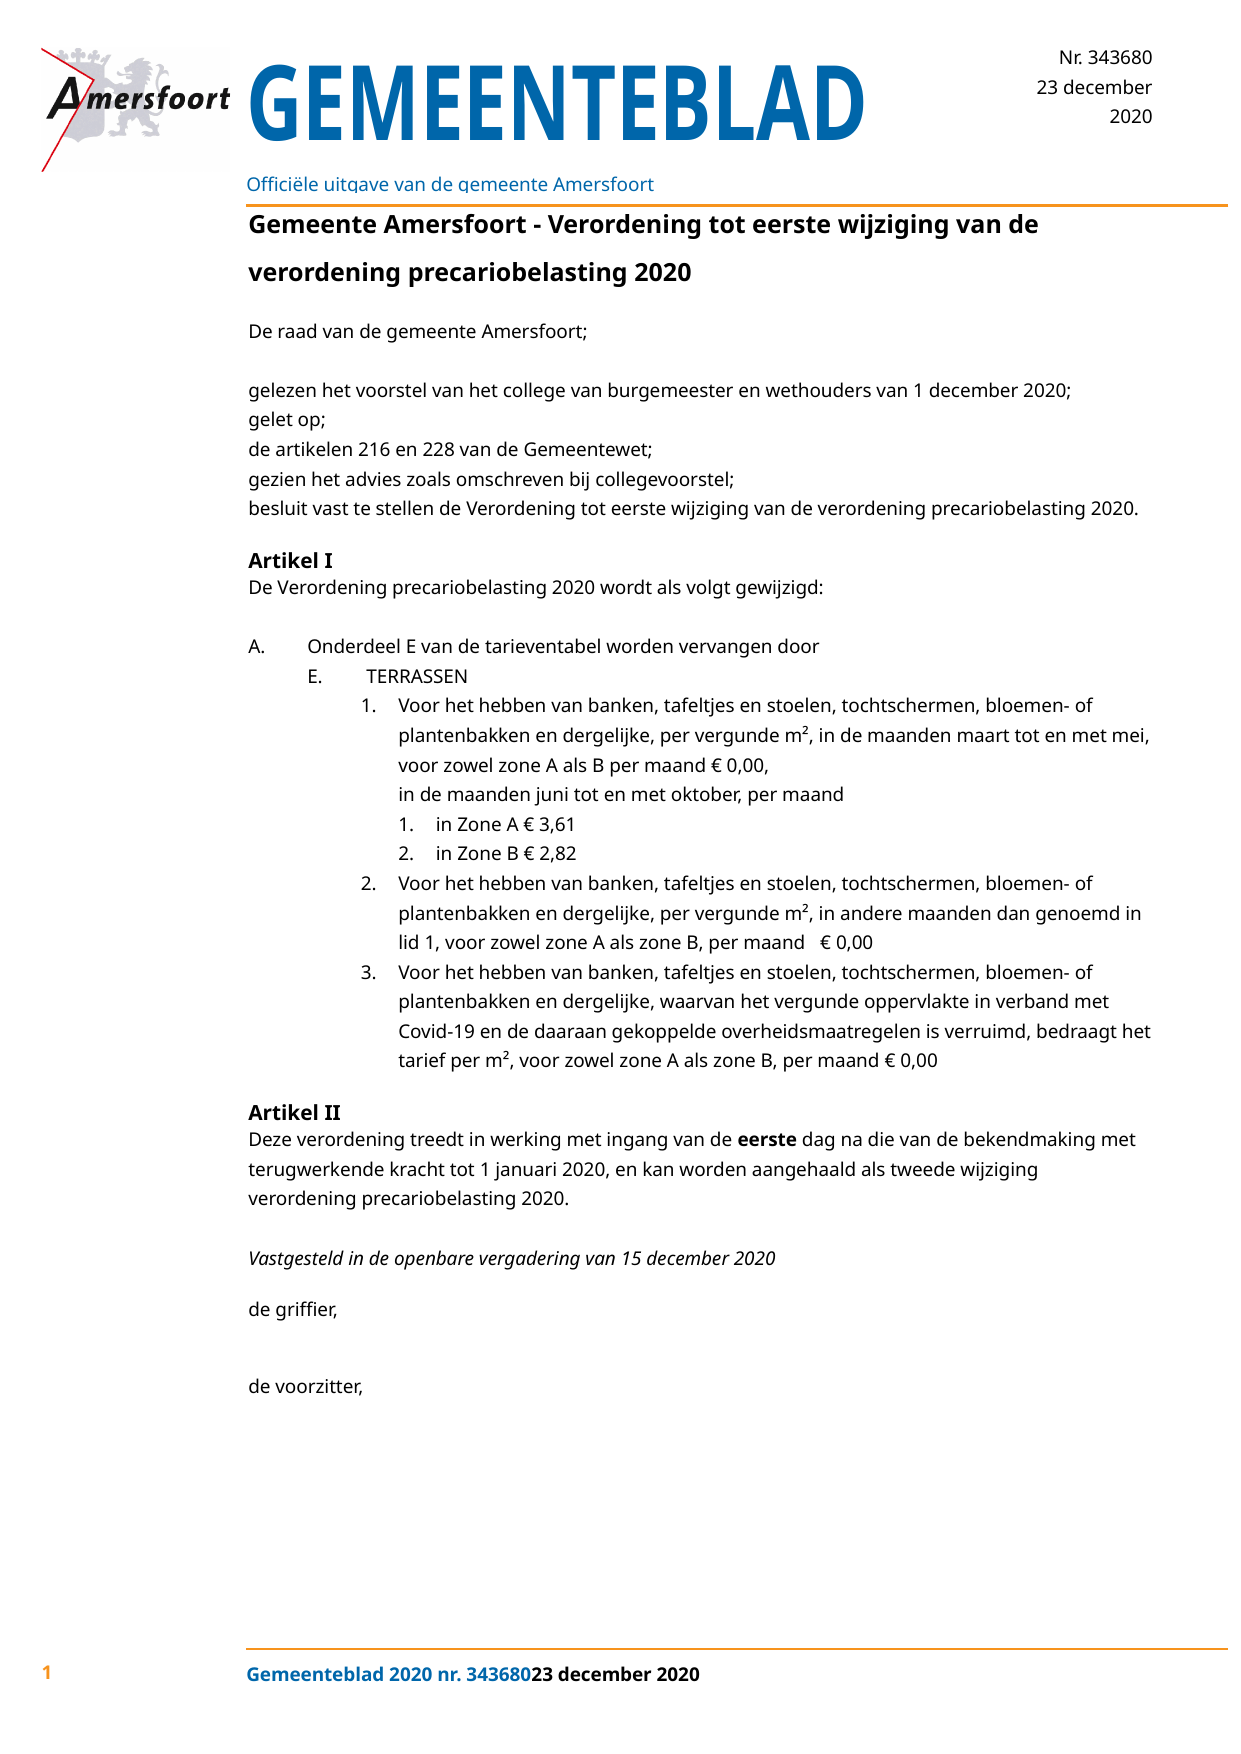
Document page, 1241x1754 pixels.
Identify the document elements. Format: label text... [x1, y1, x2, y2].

text de artikelen 216 en 228 van de Gemeentewet; [248, 436, 1152, 462]
text Artikel II [248, 1098, 1152, 1126]
list in de maanden juni tot en met oktober, per maand [361, 781, 1152, 807]
text besluit vast te stellen de Verordening tot eerste wijziging van de verordening precariobelasting 2020. [248, 495, 1152, 521]
list TERRASSEN [307, 663, 1152, 689]
list Onderdeel E van de tarieventabel worden vervangen door [248, 633, 1152, 659]
text Vastgesteld in de openbare vergadering van 15 december 2020 [248, 1245, 1152, 1271]
list in Zone B € 2,82 [398, 841, 1152, 866]
text De Verordening precariobelasting 2020 wordt als volgt gewijzigd: [248, 574, 1152, 600]
text Artikel I [248, 546, 1152, 574]
text gezien het advies zoals omschreven bij collegevoorstel; [248, 466, 1152, 492]
text de voorzitter, [248, 1373, 1152, 1399]
text De raad van de gemeente Amersfoort; [248, 318, 1152, 344]
list Voor het hebben van banken, tafeltjes en stoelen, tochtschermen, bloemen- of plantenbakken en dergelijke, per vergunde m², in de maanden maart tot en met mei, voor zowel zone A als B per maand € 0,00, [361, 693, 1152, 777]
list in Zone A € 3,61 [398, 811, 1152, 837]
text gelezen het voorstel van het college van burgemeester en wethouders van 1 december 2020; [248, 377, 1152, 403]
picture [41, 47, 231, 172]
text Deze verordening treedt in werking met ingang van de eerste dag na die van de bekendmaking met terugwerkende kracht tot 1 januari 2020, en kan worden aangehaald als tweede wijziging verordening precariobelasting 2020. [248, 1126, 1152, 1211]
list Voor het hebben van banken, tafeltjes en stoelen, tochtschermen, bloemen- of plantenbakken en dergelijke, waarvan het vergunde oppervlakte in verband met Covid-19 en de daaraan gekoppelde overheidsmaatregelen is verruimd, bedraagt het tarief per m², voor zowel zone A als zone B, per maand € 0,00 [361, 959, 1152, 1073]
text Gemeente Amersfoort - Verordening tot eerste wijziging van de verordening precariobelasting 2020 [248, 207, 1152, 288]
text de griffier, [248, 1296, 1152, 1322]
text gelet op; [248, 407, 1152, 432]
list Voor het hebben van banken, tafeltjes en stoelen, tochtschermen, bloemen- of plantenbakken en dergelijke, per vergunde m², in andere maanden dan genoemd in lid 1, voor zowel zone A als zone B, per maand € 0,00 [361, 870, 1152, 955]
